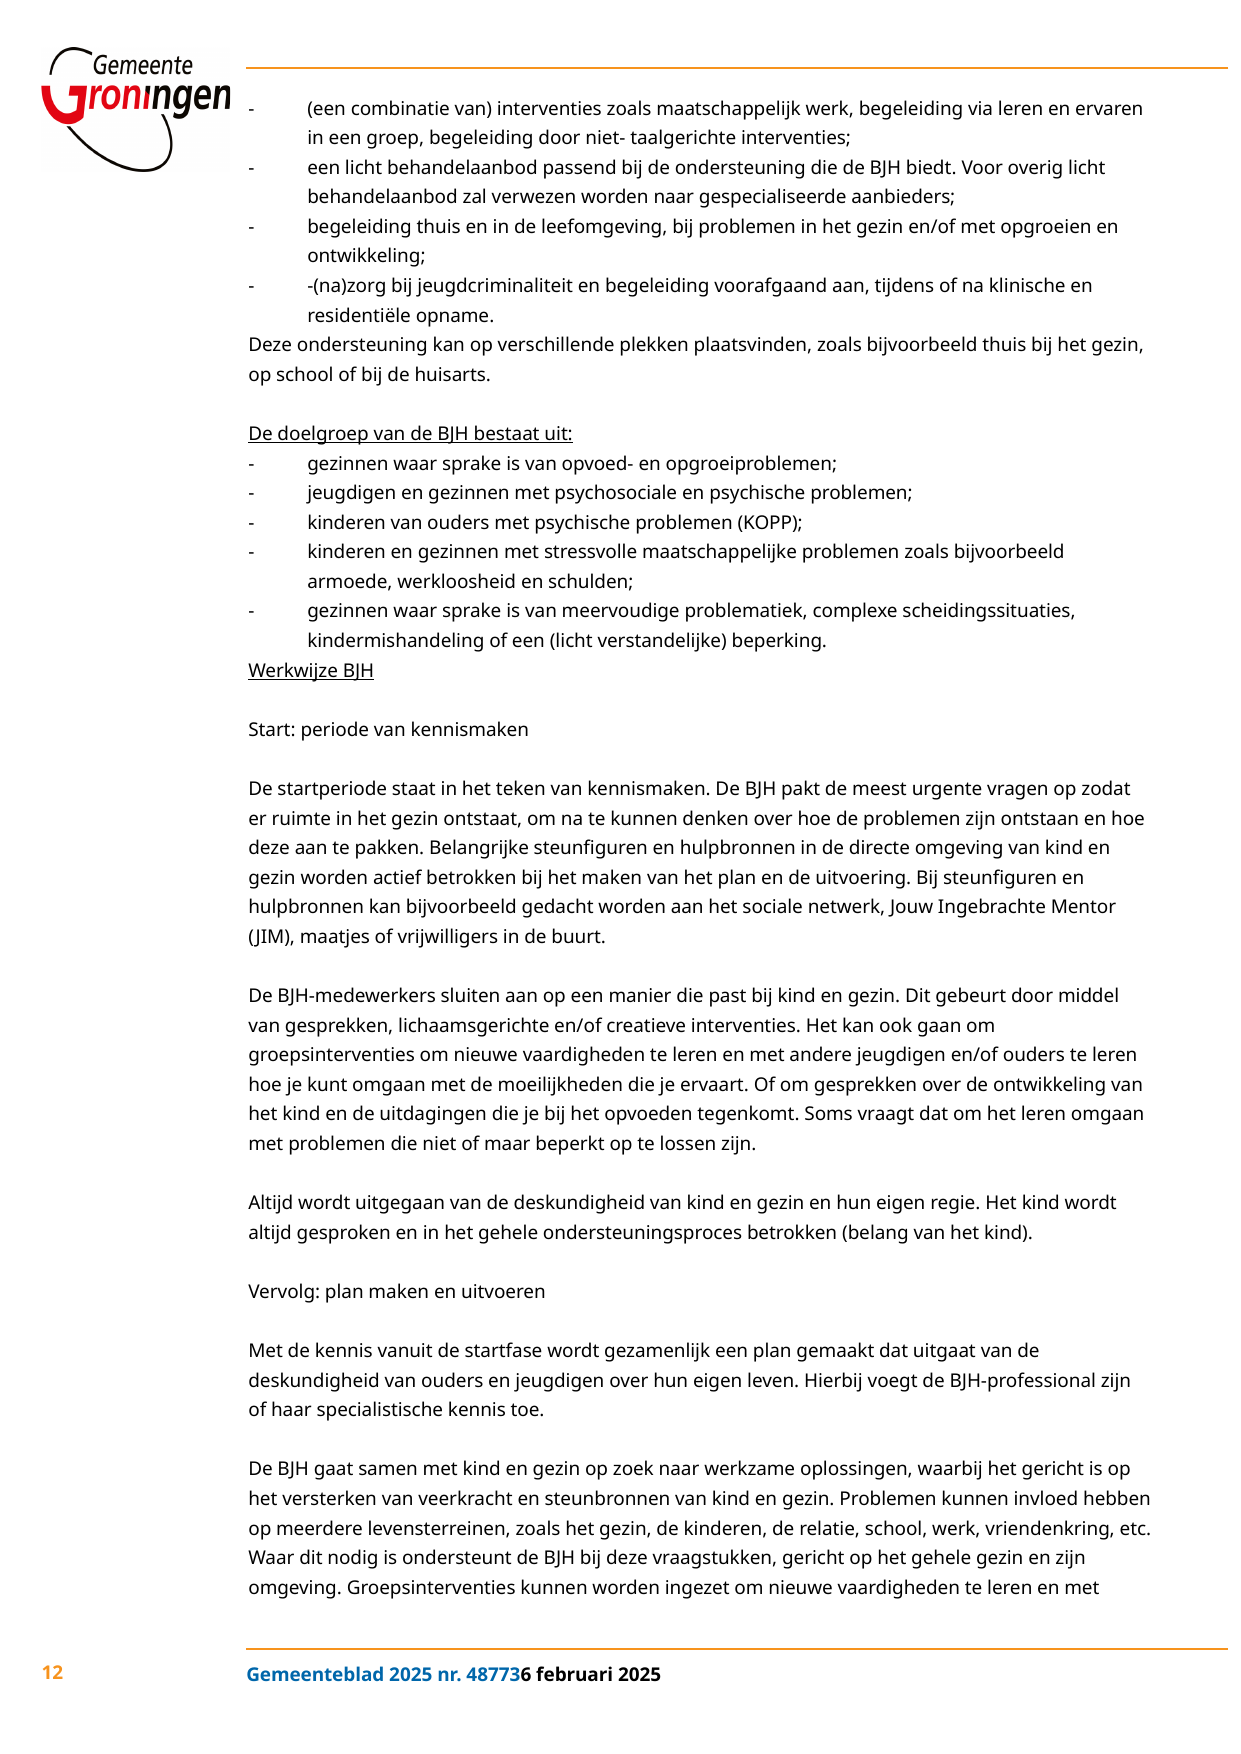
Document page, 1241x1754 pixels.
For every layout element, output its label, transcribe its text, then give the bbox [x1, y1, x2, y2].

list gezinnen waar sprake is van opvoed- en opgroeiproblemen; [248, 450, 1152, 476]
list jeugdigen en gezinnen met psychosociale en psychische problemen; [248, 479, 1152, 505]
list kinderen en gezinnen met stressvolle maatschappelijke problemen zoals bijvoorbeeld armoede, werkloosheid en schulden; [248, 538, 1152, 594]
text Deze ondersteuning kan op verschillende plekken plaatsvinden, zoals bijvoorbeeld thuis bij het gezin, op school of bij de huisarts. [248, 331, 1152, 387]
list -(na)zorg bij jeugdcriminaliteit en begeleiding voorafgaand aan, tijdens of na klinische en residentiële opname. [248, 272, 1152, 328]
picture [41, 47, 231, 172]
list (een combinatie van) interventies zoals maatschappelijk werk, begeleiding via leren en ervaren in een groep, begeleiding door niet- taalgerichte interventies; [248, 95, 1152, 150]
text Altijd wordt uitgegaan van de deskundigheid van kind en gezin en hun eigen regie. Het kind wordt altijd gesproken en in het gehele ondersteuningsproces betrokken (belang van het kind). [248, 1189, 1152, 1245]
list een licht behandelaanbod passend bij de ondersteuning die de BJH biedt. Voor overig licht behandelaanbod zal verwezen worden naar gespecialiseerde aanbieders; [248, 154, 1152, 209]
text Start: periode van kennismaken [248, 716, 1152, 742]
list begeleiding thuis en in de leefomgeving, bij problemen in het gezin en/of met opgroeien en ontwikkeling; [248, 213, 1152, 268]
list kinderen van ouders met psychische problemen (KOPP); [248, 509, 1152, 535]
text De BJH-medewerkers sluiten aan op een manier die past bij kind en gezin. Dit gebeurt door middel van gesprekken, lichaamsgerichte en/of creatieve interventies. Het kan ook gaan om groepsinterventies om nieuwe vaardigheden te leren en met andere jeugdigen en/of ouders te leren hoe je kunt omgaan met de moeilijkheden die je ervaart. Of om gesprekken over de ontwikkeling van het kind en de uitdagingen die je bij het opvoeden tegenkomt. Soms vraagt dat om het leren omgaan met problemen die niet of maar beperkt op te lossen zijn. [248, 982, 1152, 1156]
text De BJH gaat samen met kind en gezin op zoek naar werkzame oplossingen, waarbij het gericht is op het versterken van veerkracht en steunbronnen van kind en gezin. Problemen kunnen invloed hebben op meerdere levensterreinen, zoals het gezin, de kinderen, de relatie, school, werk, vriendenkring, etc. Waar dit nodig is ondersteunt de BJH bij deze vraagstukken, gericht op het gehele gezin en zijn omgeving. Groepsinterventies kunnen worden ingezet om nieuwe vaardigheden te leren en met [248, 1456, 1152, 1600]
text Met de kennis vanuit de startfase wordt gezamenlijk een plan gemaakt dat uitgaat van de deskundigheid van ouders en jeugdigen over hun eigen leven. Hierbij voegt de BJH-professional zijn of haar specialistische kennis toe. [248, 1337, 1152, 1422]
text De doelgroep van de BJH bestaat uit: [248, 420, 1152, 446]
text De startperiode staat in het teken van kennismaken. De BJH pakt de meest urgente vragen op zodat er ruimte in het gezin ontstaat, om na te kunnen denken over hoe de problemen zijn ontstaan en hoe deze aan te pakken. Belangrijke steunfiguren en hulpbronnen in de directe omgeving van kind en gezin worden actief betrokken bij het maken van het plan en de uitvoering. Bij steunfiguren en hulpbronnen kan bijvoorbeeld gedacht worden aan het sociale netwerk, Jouw Ingebrachte Mentor (JIM), maatjes of vrijwilligers in de buurt. [248, 775, 1152, 949]
text Werkwijze BJH [248, 657, 1152, 683]
text Vervolg: plan maken en uitvoeren [248, 1278, 1152, 1304]
list gezinnen waar sprake is van meervoudige problematiek, complexe scheidingssituaties, kindermishandeling of een (licht verstandelijke) beperking. [248, 598, 1152, 653]
